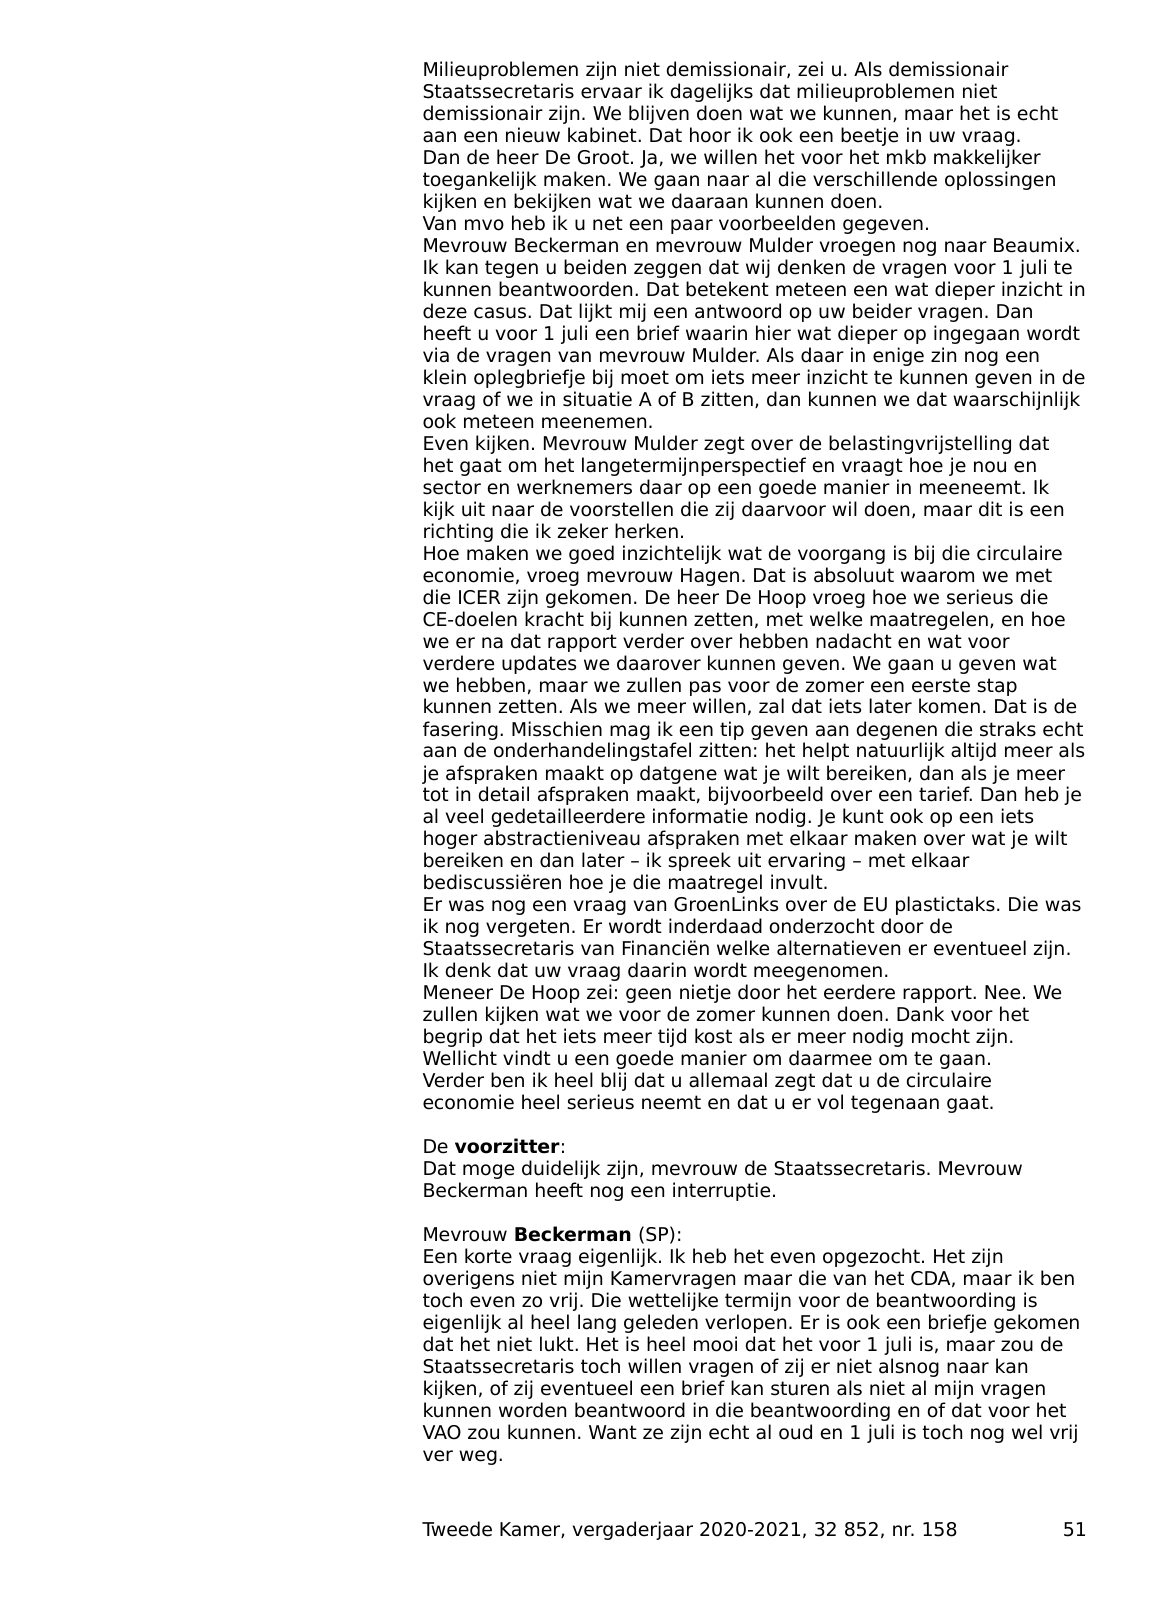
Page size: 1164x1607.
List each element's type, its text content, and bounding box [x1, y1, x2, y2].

text Dan de heer De Groot. Ja, we willen het voor het mkb makkelijker toegankelijk maken. We gaan naar al die verschillende oplossingen kijken en bekijken wat we daaraan kunnen doen. [422, 147, 1087, 213]
text Milieuproblemen zijn niet demissionair, zei u. Als demissionair Staatssecretaris ervaar ik dagelijks dat milieuproblemen niet demissionair zijn. We blijven doen wat we kunnen, maar het is echt aan een nieuw kabinet. Dat hoor ik ook een beetje in uw vraag. [422, 59, 1087, 147]
text Meneer De Hoop zei: geen nietje door het eerdere rapport. Nee. We zullen kijken wat we voor de zomer kunnen doen. Dank voor het begrip dat het iets meer tijd kost als er meer nodig mocht zijn. Wellicht vindt u een goede manier om daarmee om te gaan. [422, 982, 1087, 1070]
text Mevrouw Beckerman en mevrouw Mulder vroegen nog naar Beaumix. Ik kan tegen u beiden zeggen dat wij denken de vragen voor 1 juli te kunnen beantwoorden. Dat betekent meteen een wat dieper inzicht in deze casus. Dat lijkt mij een antwoord op uw beider vragen. Dan heeft u voor 1 juli een brief waarin hier wat dieper op ingegaan wordt via de vragen van mevrouw Mulder. Als daar in enige zin nog een klein oplegbriefje bij moet om iets meer inzicht te kunnen geven in de vraag of we in situatie A of B zitten, dan kunnen we dat waarschijnlijk ook meteen meenemen. [422, 235, 1087, 433]
text Er was nog een vraag van GroenLinks over de EU plastictaks. Die was ik nog vergeten. Er wordt inderdaad onderzocht door de Staatssecretaris van Financiën welke alternatieven er eventueel zijn. Ik denk dat uw vraag daarin wordt meegenomen. [422, 894, 1087, 982]
text Verder ben ik heel blij dat u allemaal zegt dat u de circulaire economie heel serieus neemt en dat u er vol tegenaan gaat. [422, 1070, 1087, 1114]
text Van mvo heb ik u net een paar voorbeelden gegeven. [422, 213, 1087, 235]
text Mevrouw Beckerman (SP): [422, 1224, 1087, 1246]
text De voorzitter: [422, 1136, 1087, 1158]
text Dat moge duidelijk zijn, mevrouw de Staatssecretaris. Mevrouw Beckerman heeft nog een interruptie. [422, 1158, 1087, 1202]
text Hoe maken we goed inzichtelijk wat de voorgang is bij die circulaire economie, vroeg mevrouw Hagen. Dat is absoluut waarom we met die ICER zijn gekomen. De heer De Hoop vroeg hoe we serieus die CE-doelen kracht bij kunnen zetten, met welke maatregelen, en hoe we er na dat rapport verder over hebben nadacht en wat voor verdere updates we daarover kunnen geven. We gaan u geven wat we hebben, maar we zullen pas voor de zomer een eerste stap kunnen zetten. Als we meer willen, zal dat iets later komen. Dat is de fasering. Misschien mag ik een tip geven aan degenen die straks echt aan de onderhandelingstafel zitten: het helpt natuurlijk altijd meer als je afspraken maakt op datgene wat je wilt bereiken, dan als je meer tot in detail afspraken maakt, bijvoorbeeld over een tarief. Dan heb je al veel gedetailleerdere informatie nodig. Je kunt ook op een iets hoger abstractieniveau afspraken met elkaar maken over wat je wilt bereiken en dan later – ik spreek uit ervaring – met elkaar bediscussiëren hoe je die maatregel invult. [422, 543, 1087, 894]
text Even kijken. Mevrouw Mulder zegt over de belastingvrijstelling dat het gaat om het langetermijnperspectief en vraagt hoe je nou en sector en werknemers daar op een goede manier in meeneemt. Ik kijk uit naar de voorstellen die zij daarvoor wil doen, maar dit is een richting die ik zeker herken. [422, 433, 1087, 543]
text Een korte vraag eigenlijk. Ik heb het even opgezocht. Het zijn overigens niet mijn Kamervragen maar die van het CDA, maar ik ben toch even zo vrij. Die wettelijke termijn voor de beantwoording is eigenlijk al heel lang geleden verlopen. Er is ook een briefje gekomen dat het niet lukt. Het is heel mooi dat het voor 1 juli is, maar zou de Staatssecretaris toch willen vragen of zij er niet alsnog naar kan kijken, of zij eventueel een brief kan sturen als niet al mijn vragen kunnen worden beantwoord in die beantwoording en of dat voor het VAO zou kunnen. Want ze zijn echt al oud en 1 juli is toch nog wel vrij ver weg. [422, 1246, 1087, 1466]
